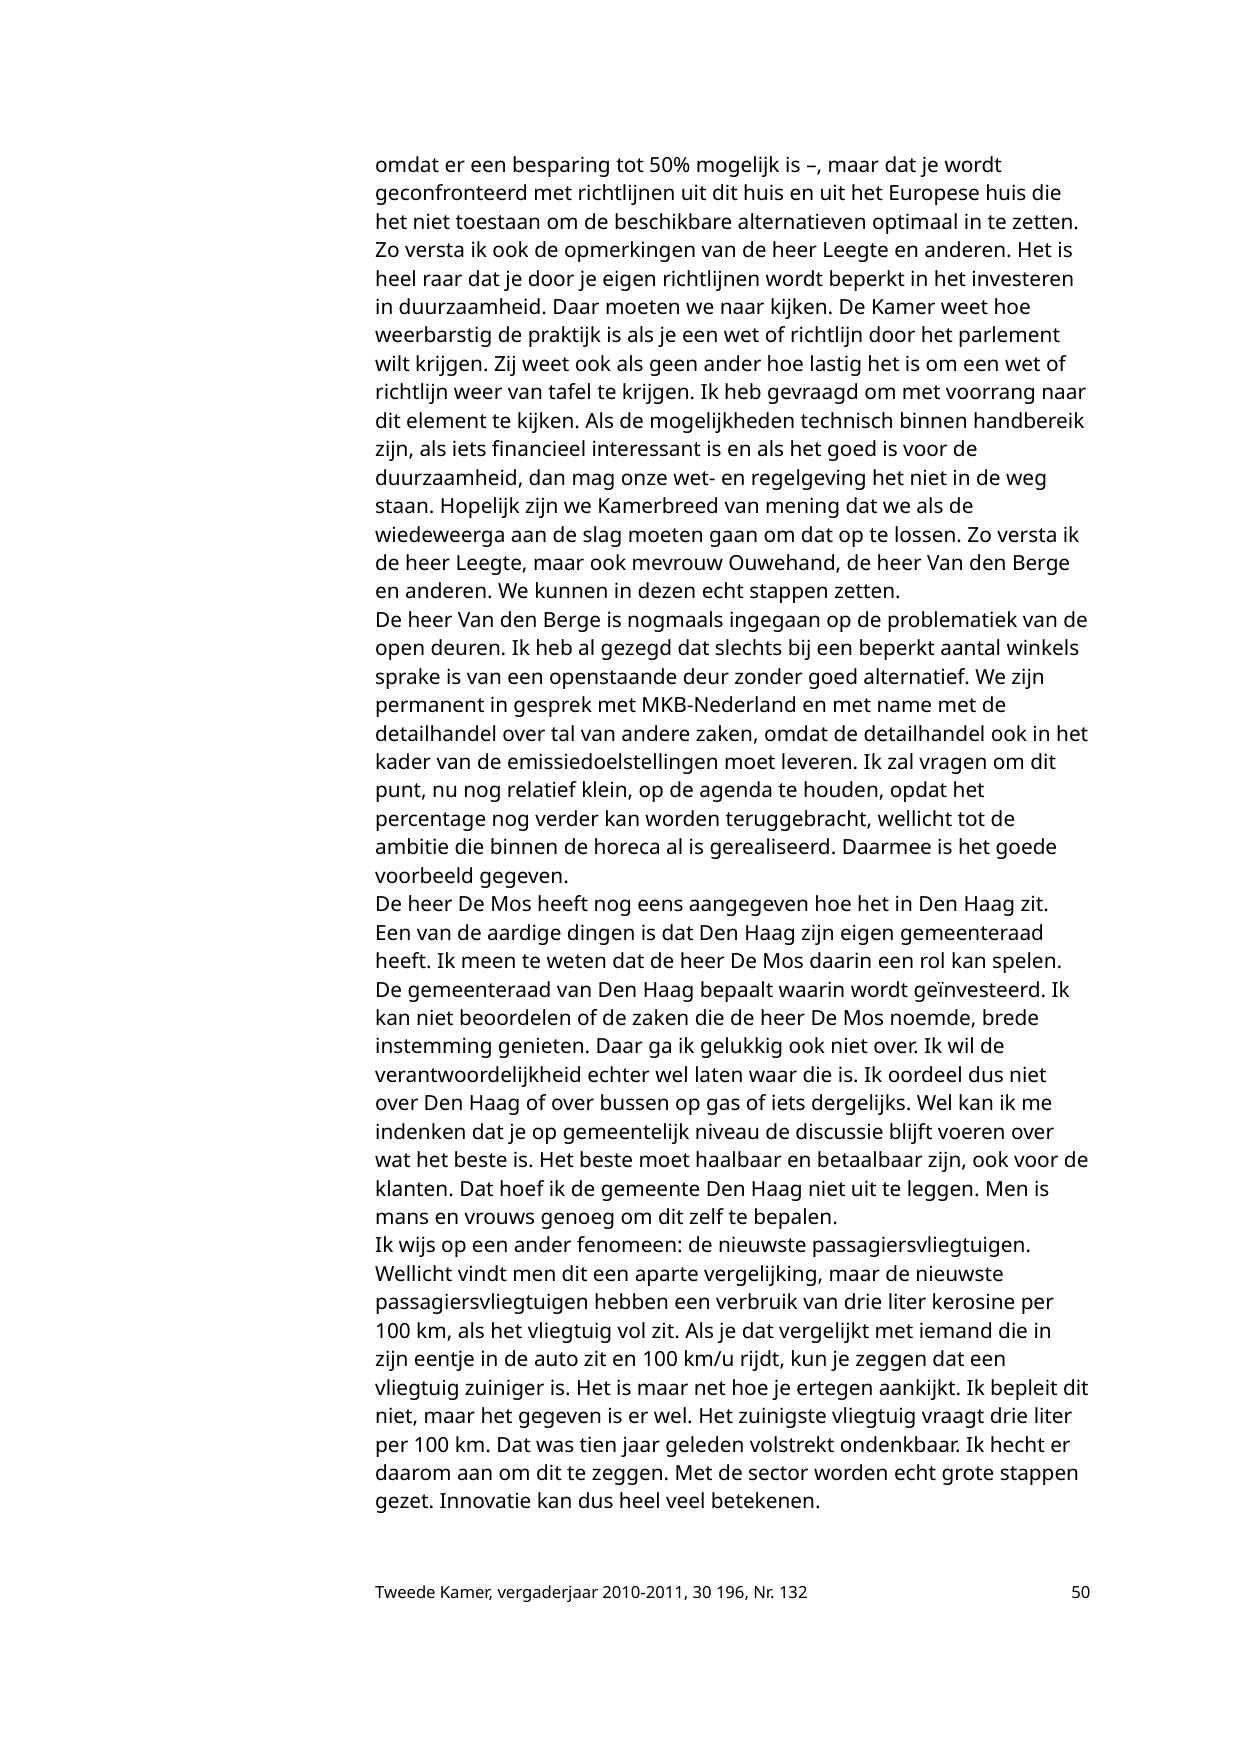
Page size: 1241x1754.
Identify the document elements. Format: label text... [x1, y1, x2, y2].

text De heer De Mos heeft nog eens aangegeven hoe het in Den Haag zit. Een van de aardige dingen is dat Den Haag zijn eigen gemeenteraad heeft. Ik meen te weten dat de heer De Mos daarin een rol kan spelen. De gemeenteraad van Den Haag bepaalt waarin wordt geïnvesteerd. Ik kan niet beoordelen of de zaken die de heer De Mos noemde, brede instemming genieten. Daar ga ik gelukkig ook niet over. Ik wil de verantwoordelijkheid echter wel laten waar die is. Ik oordeel dus niet over Den Haag of over bussen op gas of iets dergelijks. Wel kan ik me indenken dat je op gemeentelijk niveau de discussie blijft voeren over wat het beste is. Het beste moet haalbaar en betaalbaar zijn, ook voor de klanten. Dat hoef ik de gemeente Den Haag niet uit te leggen. Men is mans en vrouws genoeg om dit zelf te bepalen. [375, 889, 1090, 1231]
text Ik wijs op een ander fenomeen: de nieuwste passagiersvliegtuigen. Wellicht vindt men dit een aparte vergelijking, maar de nieuwste passagiersvliegtuigen hebben een verbruik van drie liter kerosine per 100 km, als het vliegtuig vol zit. Als je dat vergelijkt met iemand die in zijn eentje in de auto zit en 100 km/u rijdt, kun je zeggen dat een vliegtuig zuiniger is. Het is maar net hoe je ertegen aankijkt. Ik bepleit dit niet, maar het gegeven is er wel. Het zuinigste vliegtuig vraagt drie liter per 100 km. Dat was tien jaar geleden volstrekt ondenkbaar. Ik hecht er daarom aan om dit te zeggen. Met de sector worden echt grote stappen gezet. Innovatie kan dus heel veel betekenen. [375, 1231, 1090, 1515]
text De heer Van den Berge is nogmaals ingegaan op de problematiek van de open deuren. Ik heb al gezegd dat slechts bij een beperkt aantal winkels sprake is van een openstaande deur zonder goed alternatief. We zijn permanent in gesprek met MKB-Nederland en met name met de detailhandel over tal van andere zaken, omdat de detailhandel ook in het kader van de emissiedoelstellingen moet leveren. Ik zal vragen om dit punt, nu nog relatief klein, op de agenda te houden, opdat het percentage nog verder kan worden teruggebracht, wellicht tot de ambitie die binnen de horeca al is gerealiseerd. Daarmee is het goede voorbeeld gegeven. [375, 605, 1090, 889]
text Zo versta ik ook de opmerkingen van de heer Leegte en anderen. Het is heel raar dat je door je eigen richtlijnen wordt beperkt in het investeren in duurzaamheid. Daar moeten we naar kijken. De Kamer weet hoe weerbarstig de praktijk is als je een wet of richtlijn door het parlement wilt krijgen. Zij weet ook als geen ander hoe lastig het is om een wet of richtlijn weer van tafel te krijgen. Ik heb gevraagd om met voorrang naar dit element te kijken. Als de mogelijkheden technisch binnen handbereik zijn, als iets financieel interessant is en als het goed is voor de duurzaamheid, dan mag onze wet- en regelgeving het niet in de weg staan. Hopelijk zijn we Kamerbreed van mening dat we als de wiedeweerga aan de slag moeten gaan om dat op te lossen. Zo versta ik de heer Leegte, maar ook mevrouw Ouwehand, de heer Van den Berge en anderen. We kunnen in dezen echt stappen zetten. [375, 235, 1090, 605]
text omdat er een besparing tot 50% mogelijk is –, maar dat je wordt geconfronteerd met richtlijnen uit dit huis en uit het Europese huis die het niet toestaan om de beschikbare alternatieven optimaal in te zetten. [375, 150, 1090, 235]
